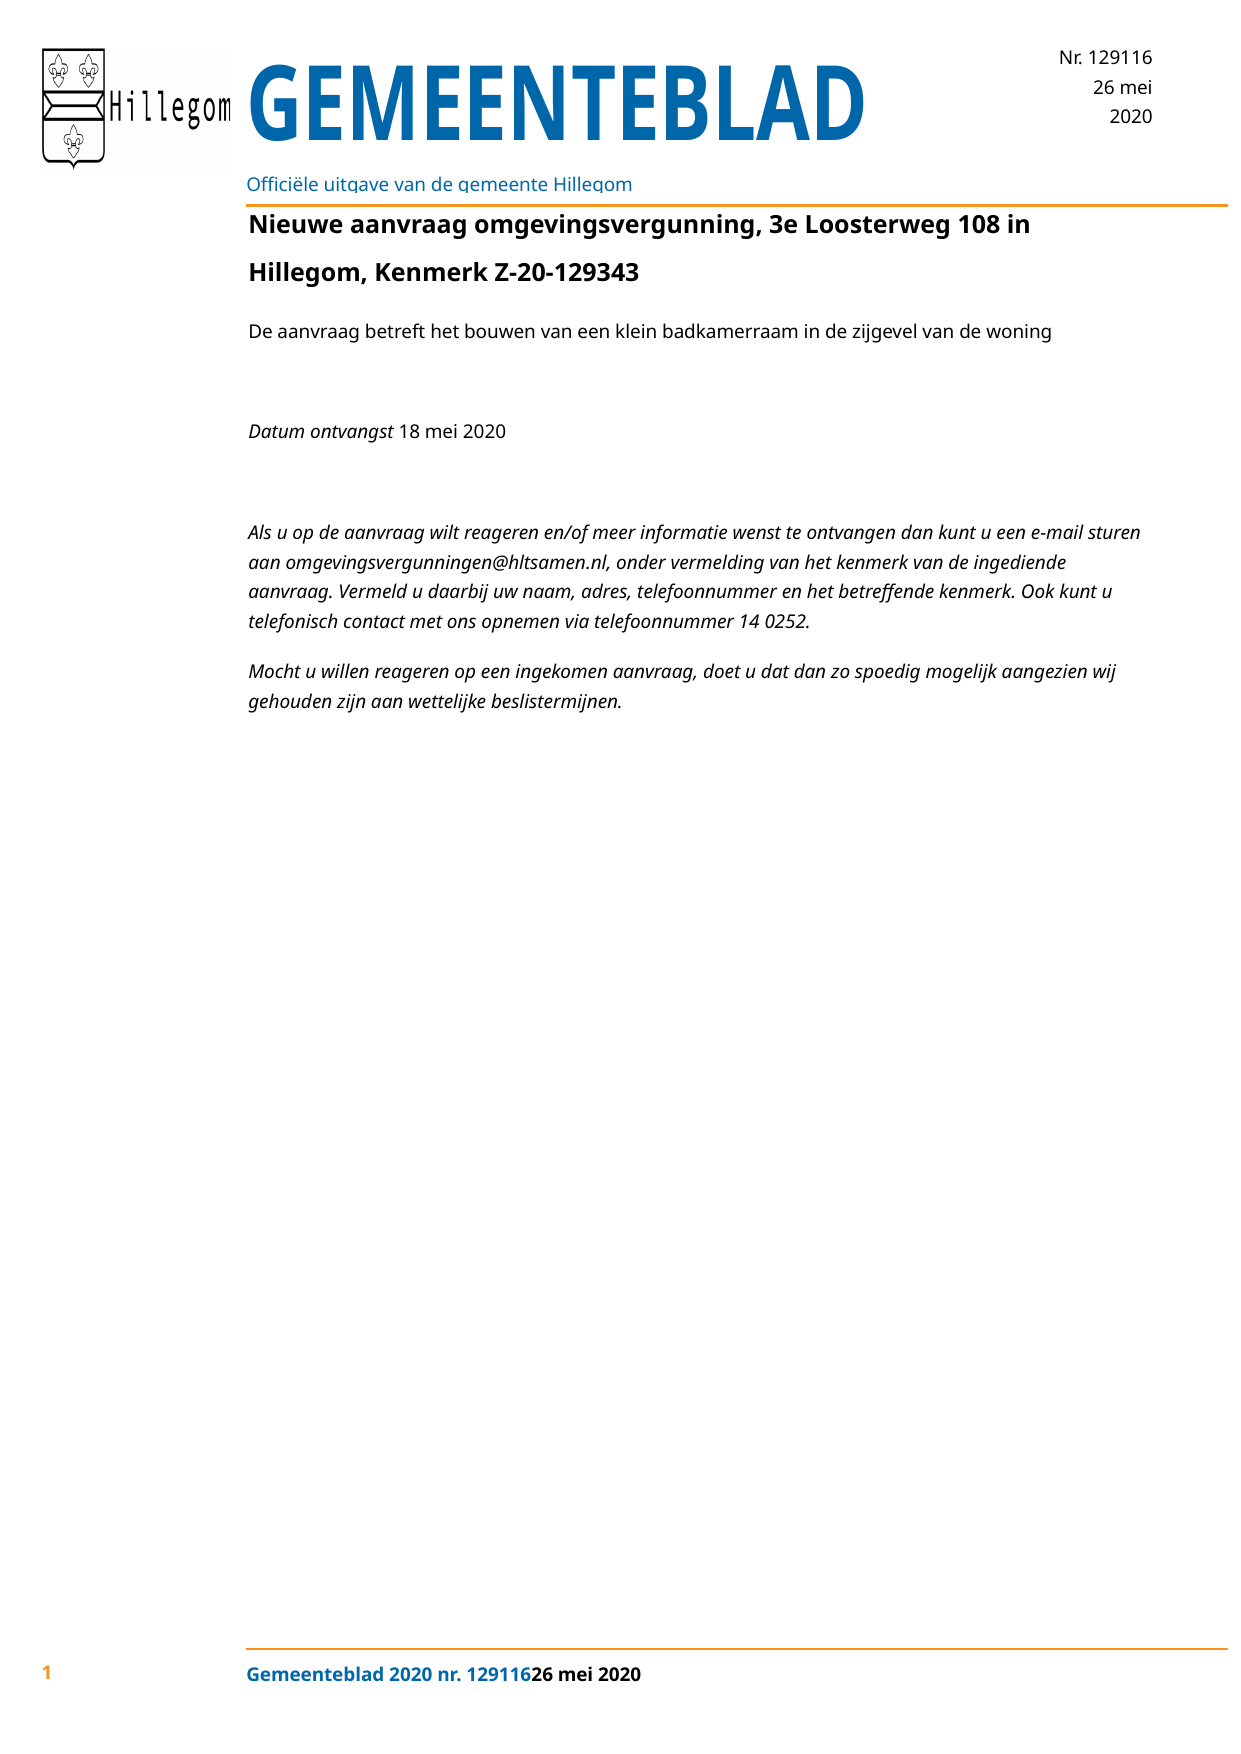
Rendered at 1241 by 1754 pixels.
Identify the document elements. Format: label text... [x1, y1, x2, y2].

text Datum ontvangst 18 mei 2020 [248, 419, 1152, 444]
text Als u op de aanvraag wilt reageren en/of meer informatie wenst te ontvangen dan kunt u een e-mail sturen aan omgevingsvergunningen@hltsamen.nl, onder vermelding van het kenmerk van de ingediende aanvraag. Vermeld u daarbij uw naam, adres, telefoonnummer en het betreffende kenmerk. Ook kunt u telefonisch contact met ons opnemen via telefoonnummer 14 0252. [248, 519, 1152, 634]
text Mocht u willen reageren op een ingekomen aanvraag, doet u dat dan zo spoedig mogelijk aangezien wij gehouden zijn aan wettelijke beslistermijnen. [248, 659, 1152, 714]
text De aanvraag betreft het bouwen van een klein badkamerraam in de zijgevel van de woning [248, 318, 1152, 344]
text Nieuwe aanvraag omgevingsvergunning, 3e Loosterweg 108 in Hillegom, Kenmerk Z-20-129343 [248, 207, 1152, 288]
picture [41, 47, 231, 172]
